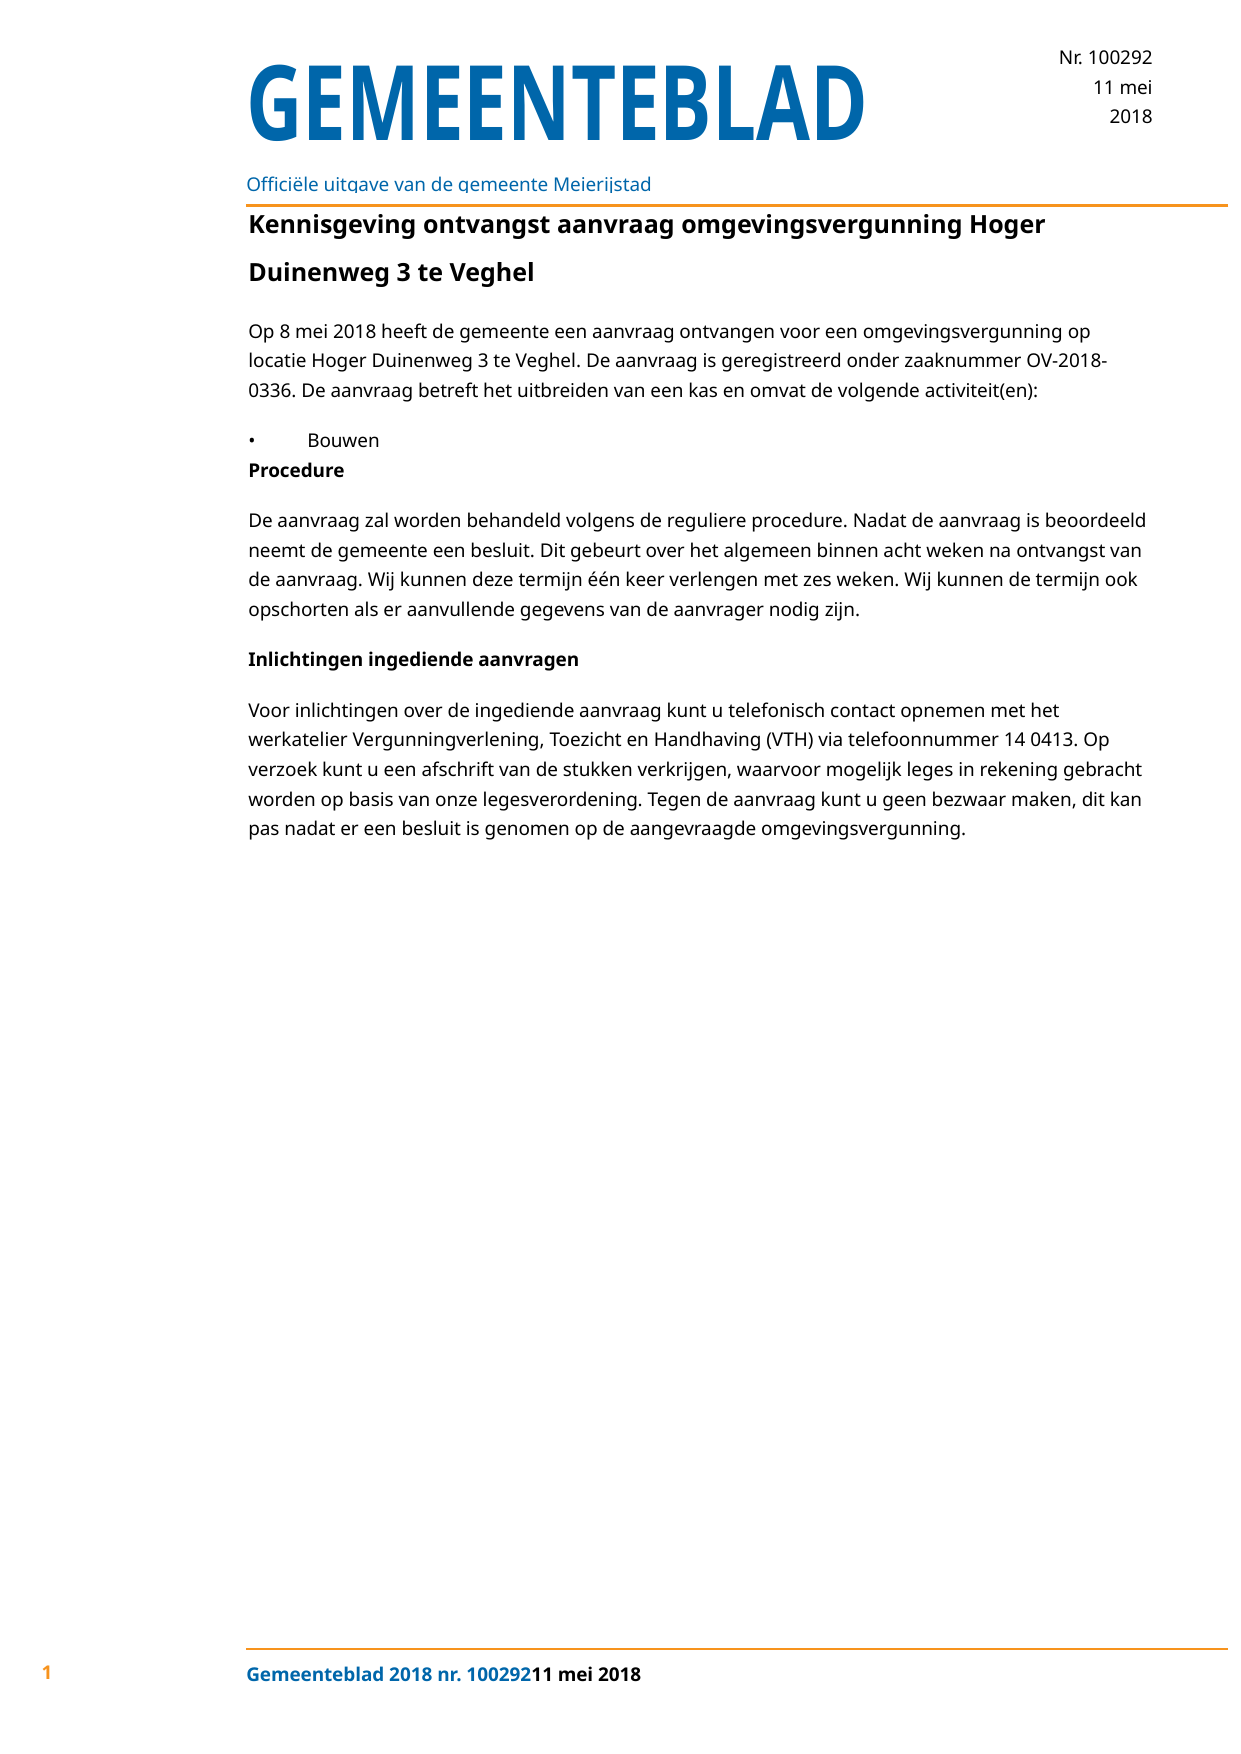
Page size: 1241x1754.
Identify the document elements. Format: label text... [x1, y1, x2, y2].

picture [41, 47, 231, 172]
text Voor inlichtingen over de ingediende aanvraag kunt u telefonisch contact opnemen met het werkatelier Vergunningverlening, Toezicht en Handhaving (VTH) via telefoonnummer 14 0413. Op verzoek kunt u een afschrift van de stukken verkrijgen, waarvoor mogelijk leges in rekening gebracht worden op basis van onze legesverordening. Tegen de aanvraag kunt u geen bezwaar maken, dit kan pas nadat er een besluit is genomen op de aangevraagde omgevingsvergunning. [248, 697, 1152, 841]
text Procedure [248, 457, 1152, 483]
text De aanvraag zal worden behandeld volgens de reguliere procedure. Nadat de aanvraag is beoordeeld neemt de gemeente een besluit. Dit gebeurt over het algemeen binnen acht weken na ontvangst van de aanvraag. Wij kunnen deze termijn één keer verlengen met zes weken. Wij kunnen de termijn ook opschorten als er aanvullende gegevens van de aanvrager nodig zijn. [248, 507, 1152, 622]
text Kennisgeving ontvangst aanvraag omgevingsvergunning Hoger Duinenweg 3 te Veghel [248, 207, 1152, 288]
text Inlichtingen ingediende aanvragen [248, 647, 1152, 672]
text Op 8 mei 2018 heeft de gemeente een aanvraag ontvangen voor een omgevingsvergunning op locatie Hoger Duinenweg 3 te Veghel. De aanvraag is geregistreerd onder zaaknummer OV-2018-0336. De aanvraag betreft het uitbreiden van een kas en omvat de volgende activiteit(en): [248, 318, 1152, 403]
list Bouwen [248, 427, 1152, 453]
